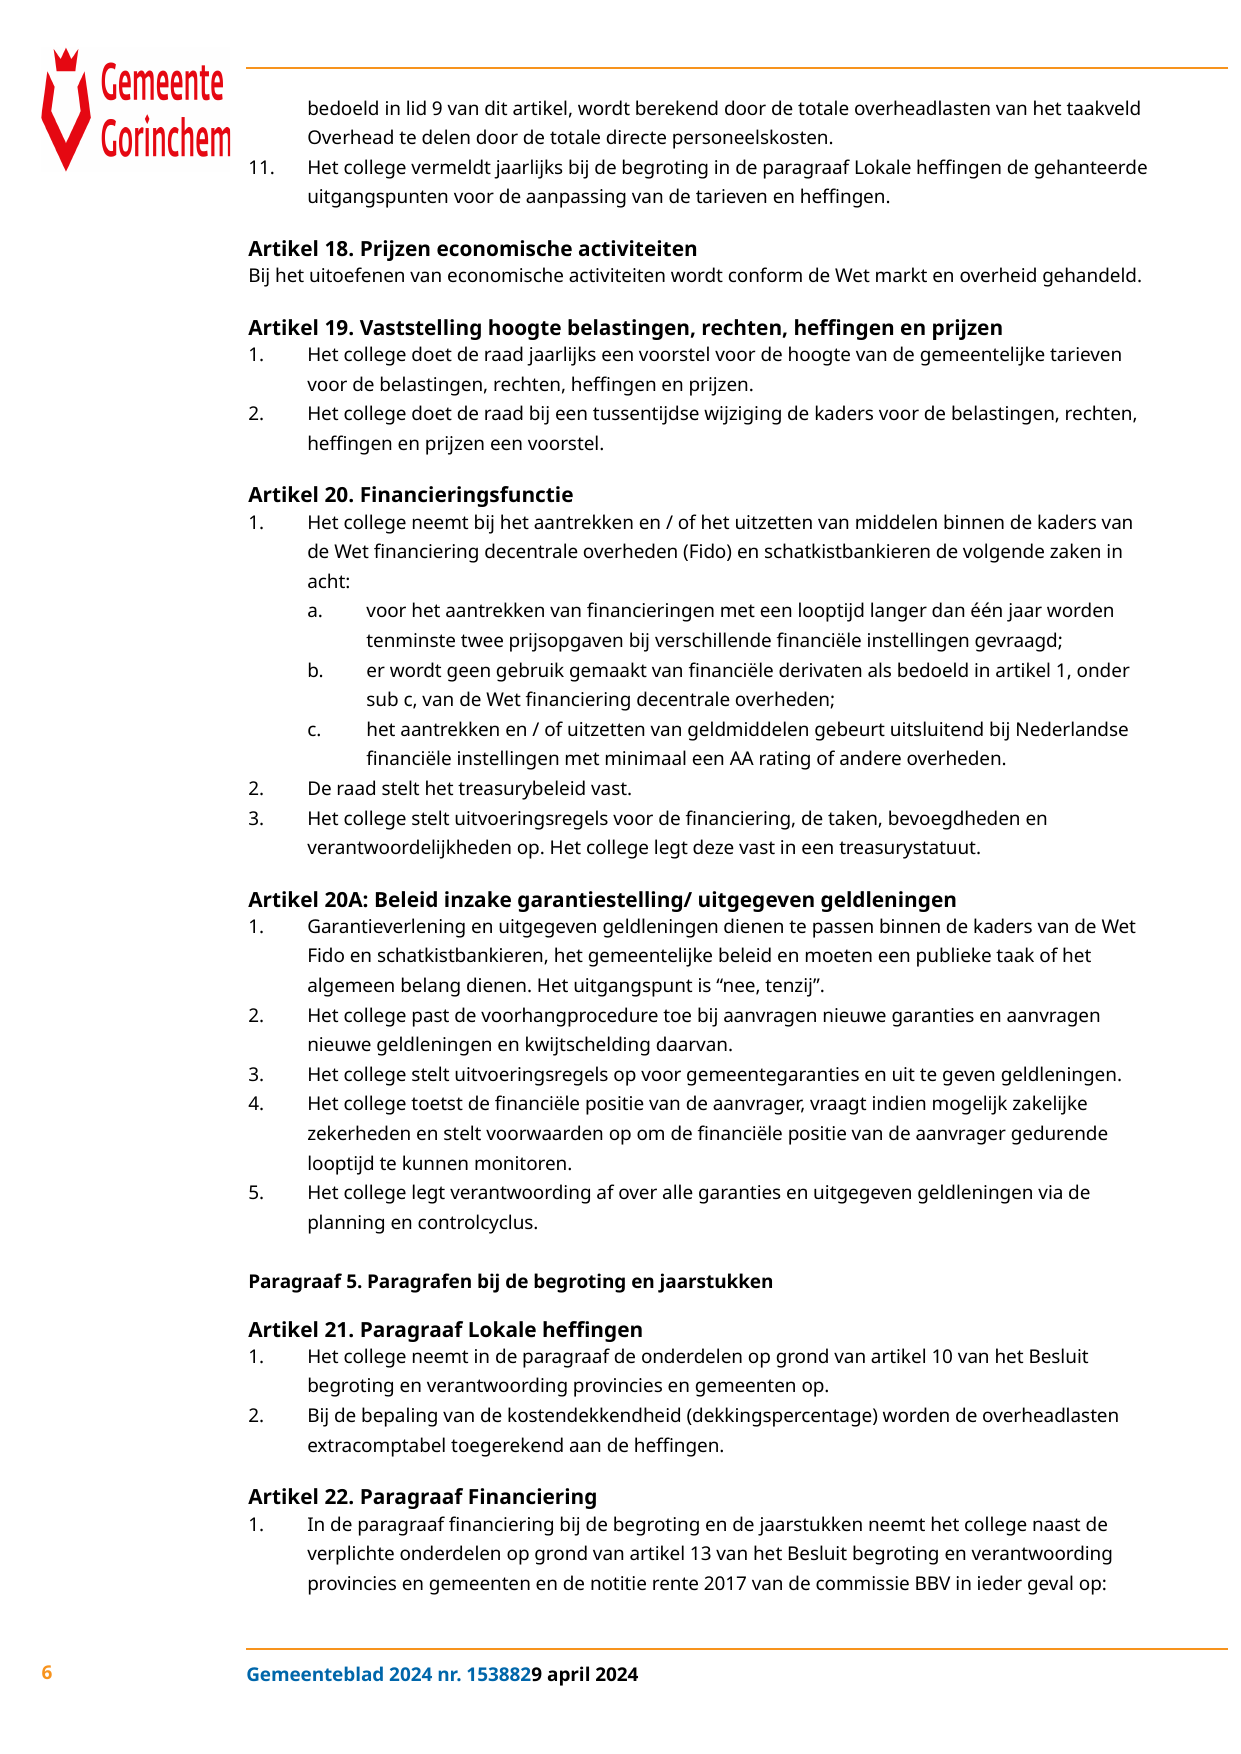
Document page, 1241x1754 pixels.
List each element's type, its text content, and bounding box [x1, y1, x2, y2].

list Bij de bepaling van de kostendekkendheid (dekkingspercentage) worden de overheadlasten extracomptabel toegerekend aan de heffingen. [248, 1402, 1152, 1458]
text Artikel 19. Vaststelling hoogte belastingen, rechten, heffingen en prijzen [248, 313, 1152, 341]
list bedoeld in lid 9 van dit artikel, wordt berekend door de totale overheadlasten van het taakveld Overhead te delen door de totale directe personeelskosten. [248, 95, 1152, 150]
list In de paragraaf financiering bij de begroting en de jaarstukken neemt het college naast de verplichte onderdelen op grond van artikel 13 van het Besluit begroting en verantwoording provincies en gemeenten en de notitie rente 2017 van de commissie BBV in ieder geval op: [248, 1511, 1152, 1596]
list Het college neemt bij het aantrekken en / of het uitzetten van middelen binnen de kaders van de Wet financiering decentrale overheden (Fido) en schatkistbankieren de volgende zaken in acht: [248, 509, 1152, 594]
list voor het aantrekken van financieringen met een looptijd langer dan één jaar worden tenminste twee prijsopgaven bij verschillende financiële instellingen gevraagd; [307, 598, 1152, 653]
text Artikel 21. Paragraaf Lokale heffingen [248, 1315, 1152, 1343]
list Het college toetst de financiële positie van de aanvrager, vraagt indien mogelijk zakelijke zekerheden en stelt voorwaarden op om de financiële positie van de aanvrager gedurende looptijd te kunnen monitoren. [248, 1091, 1152, 1176]
picture [41, 47, 231, 172]
list er wordt geen gebruik gemaakt van financiële derivaten als bedoeld in artikel 1, onder sub c, van de Wet financiering decentrale overheden; [307, 657, 1152, 712]
text Artikel 20A: Beleid inzake garantiestelling/ uitgegeven geldleningen [248, 885, 1152, 913]
text Paragraaf 5. Paragrafen bij de begroting en jaarstukken [248, 1268, 1152, 1294]
list Het college stelt uitvoeringsregels op voor gemeentegaranties en uit te geven geldleningen. [248, 1061, 1152, 1087]
text Artikel 20. Financieringsfunctie [248, 480, 1152, 509]
list Het college doet de raad bij een tussentijdse wijziging de kaders voor de belastingen, rechten, heffingen en prijzen een voorstel. [248, 400, 1152, 456]
list Garantieverlening en uitgegeven geldleningen dienen te passen binnen de kaders van de Wet Fido en schatkistbankieren, het gemeentelijke beleid en moeten een publieke taak of het algemeen belang dienen. Het uitgangspunt is “nee, tenzij”. [248, 913, 1152, 998]
list Het college past de voorhangprocedure toe bij aanvragen nieuwe garanties en aanvragen nieuwe geldleningen en kwijtschelding daarvan. [248, 1002, 1152, 1057]
list Het college neemt in de paragraaf de onderdelen op grond van artikel 10 van het Besluit begroting en verantwoording provincies en gemeenten op. [248, 1343, 1152, 1398]
text Artikel 22. Paragraaf Financiering [248, 1482, 1152, 1511]
text Artikel 18. Prijzen economische activiteiten [248, 234, 1152, 262]
list het aantrekken en / of uitzetten van geldmiddelen gebeurt uitsluitend bij Nederlandse financiële instellingen met minimaal een AA rating of andere overheden. [307, 716, 1152, 771]
list Het college doet de raad jaarlijks een voorstel voor de hoogte van de gemeentelijke tarieven voor de belastingen, rechten, heffingen en prijzen. [248, 341, 1152, 397]
list Het college vermeldt jaarlijks bij de begroting in de paragraaf Lokale heffingen de gehanteerde uitgangspunten voor de aanpassing van de tarieven en heffingen. [248, 154, 1152, 209]
text Bij het uitoefenen van economische activiteiten wordt conform de Wet markt en overheid gehandeld. [248, 262, 1152, 288]
list De raad stelt het treasurybeleid vast. [248, 775, 1152, 801]
list Het college stelt uitvoeringsregels voor de financiering, de taken, bevoegdheden en verantwoordelijkheden op. Het college legt deze vast in een treasurystatuut. [248, 805, 1152, 860]
list Het college legt verantwoording af over alle garanties en uitgegeven geldleningen via de planning en controlcyclus. [248, 1179, 1152, 1235]
